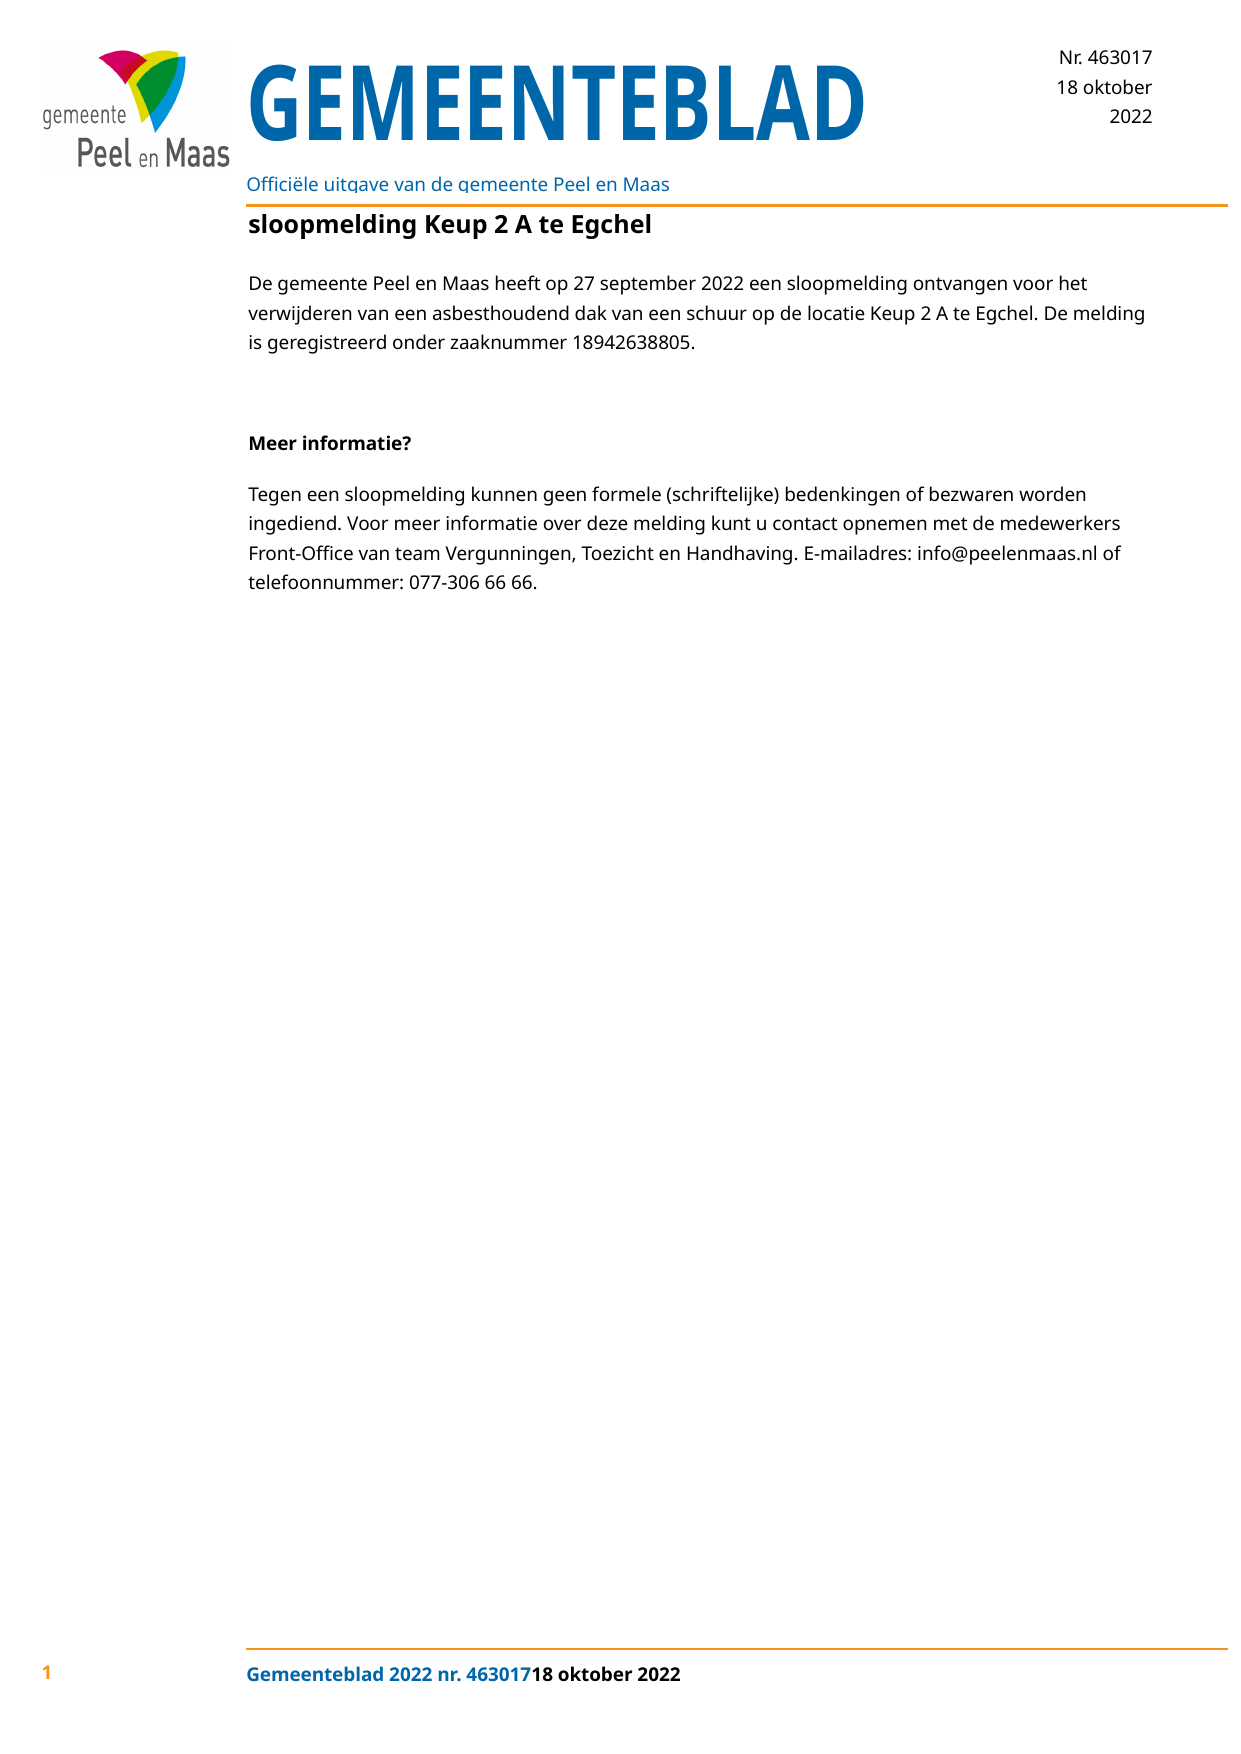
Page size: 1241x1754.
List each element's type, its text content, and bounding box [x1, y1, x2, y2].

picture [41, 47, 231, 172]
text Tegen een sloopmelding kunnen geen formele (schriftelijke) bedenkingen of bezwaren worden ingediend. Voor meer informatie over deze melding kunt u contact opnemen met de medewerkers Front-Office van team Vergunningen, Toezicht en Handhaving. E-mailadres: info@peelenmaas.nl of telefoonnummer: 077-306 66 66. [248, 481, 1152, 595]
text De gemeente Peel en Maas heeft op 27 september 2022 een sloopmelding ontvangen voor het verwijderen van een asbesthoudend dak van een schuur op de locatie Keup 2 A te Egchel. De melding is geregistreerd onder zaaknummer 18942638805. [248, 270, 1152, 355]
text Meer informatie? [248, 430, 1152, 456]
text sloopmelding Keup 2 A te Egchel [248, 207, 1152, 241]
